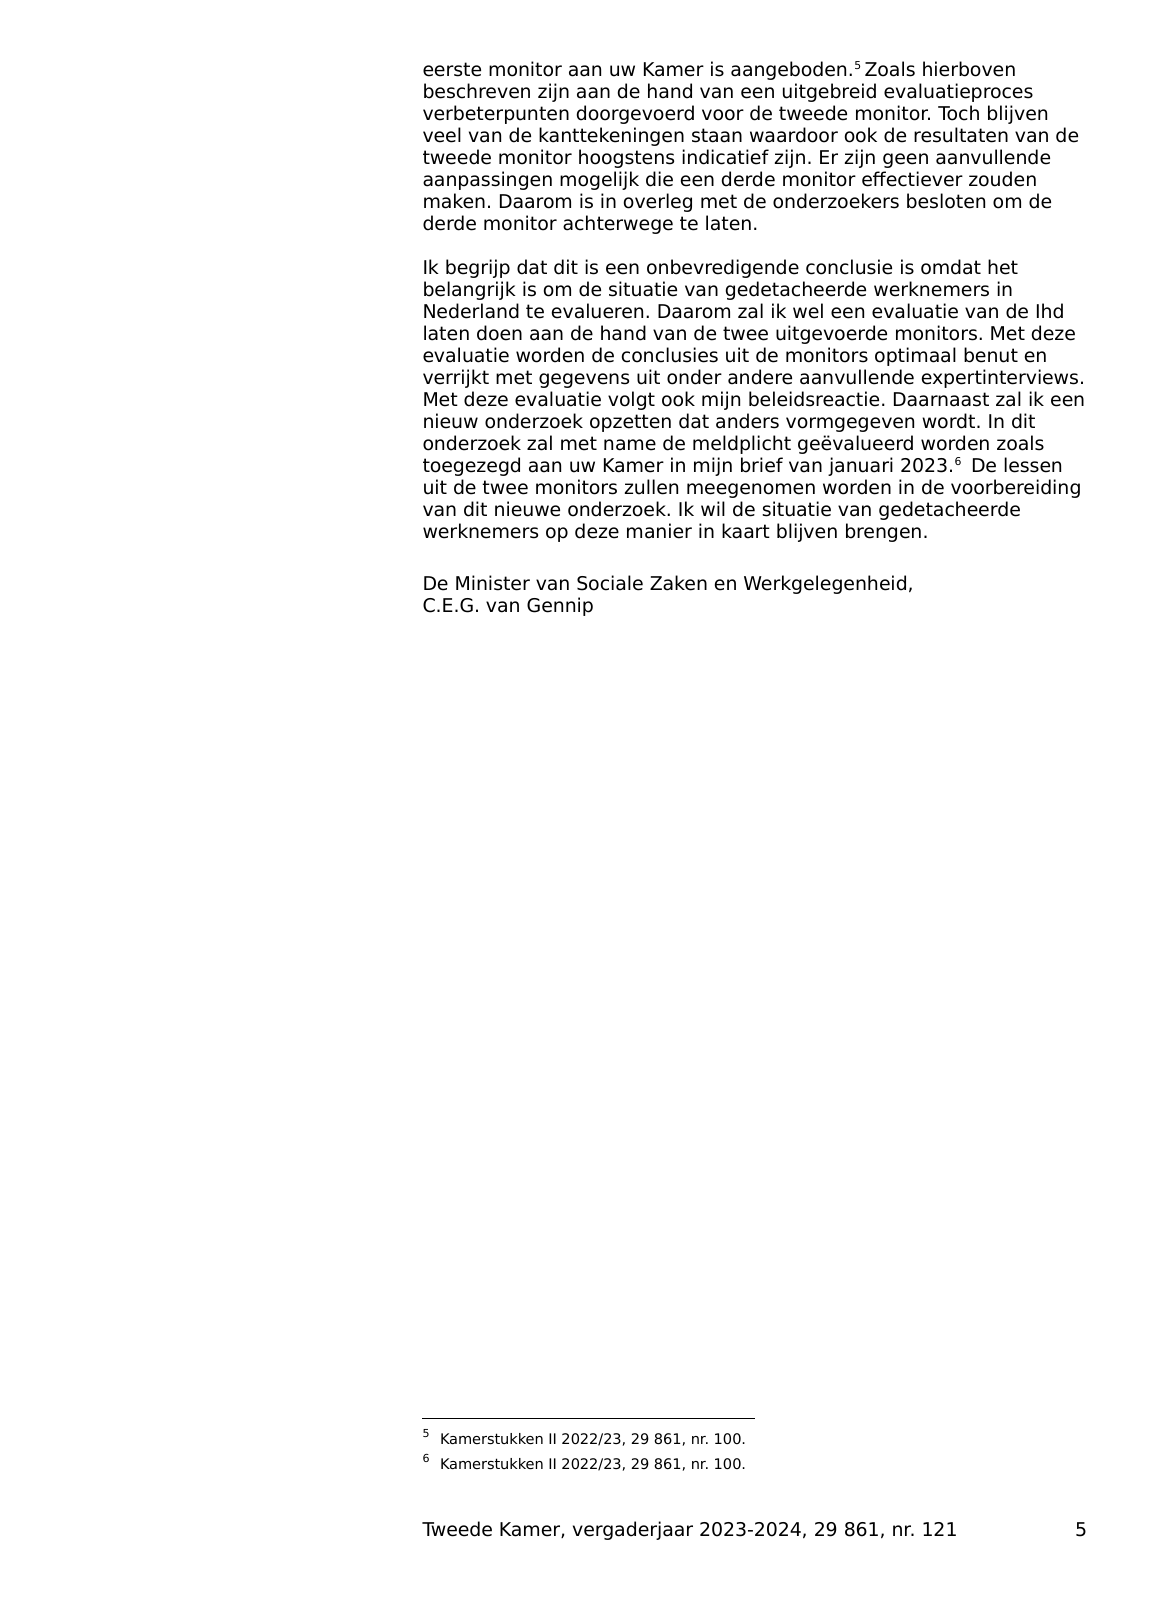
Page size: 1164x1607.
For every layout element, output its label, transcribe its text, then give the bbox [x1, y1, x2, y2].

text De Minister van Sociale Zaken en Werkgelegenheid, C.E.G. van Gennip [422, 573, 1087, 617]
text eerste monitor aan uw Kamer is aangeboden.Zoals hierboven beschreven zijn aan de hand van een uitgebreid evaluatieproces verbeterpunten doorgevoerd voor de tweede monitor. Toch blijven veel van de kanttekeningen staan waardoor ook de resultaten van de tweede monitor hoogstens indicatief zijn. Er zijn geen aanvullende aanpassingen mogelijk die een derde monitor effectiever zouden maken. Daarom is in overleg met de onderzoekers besloten om de derde monitor achterwege te laten. [422, 59, 1087, 235]
text Kamerstukken II 2022/23, 29 861, nr. 100. [422, 1452, 1087, 1474]
text Ik begrijp dat dit is een onbevredigende conclusie is omdat het belangrijk is om de situatie van gedetacheerde werknemers in Nederland te evalueren. Daarom zal ik wel een evaluatie van de Ihd laten doen aan de hand van de twee uitgevoerde monitors. Met deze evaluatie worden de conclusies uit de monitors optimaal benut en verrijkt met gegevens uit onder andere aanvullende expertinterviews. Met deze evaluatie volgt ook mijn beleidsreactie. Daarnaast zal ik een nieuw onderzoek opzetten dat anders vormgegeven wordt. In dit onderzoek zal met name de meldplicht geëvalueerd worden zoals toegezegd aan uw Kamer in mijn brief van januari 2023. De lessen uit de twee monitors zullen meegenomen worden in de voorbereiding van dit nieuwe onderzoek. Ik wil de situatie van gedetacheerde werknemers op deze manier in kaart blijven brengen. [422, 257, 1087, 543]
text Kamerstukken II 2022/23, 29 861, nr. 100. [422, 1427, 1087, 1449]
